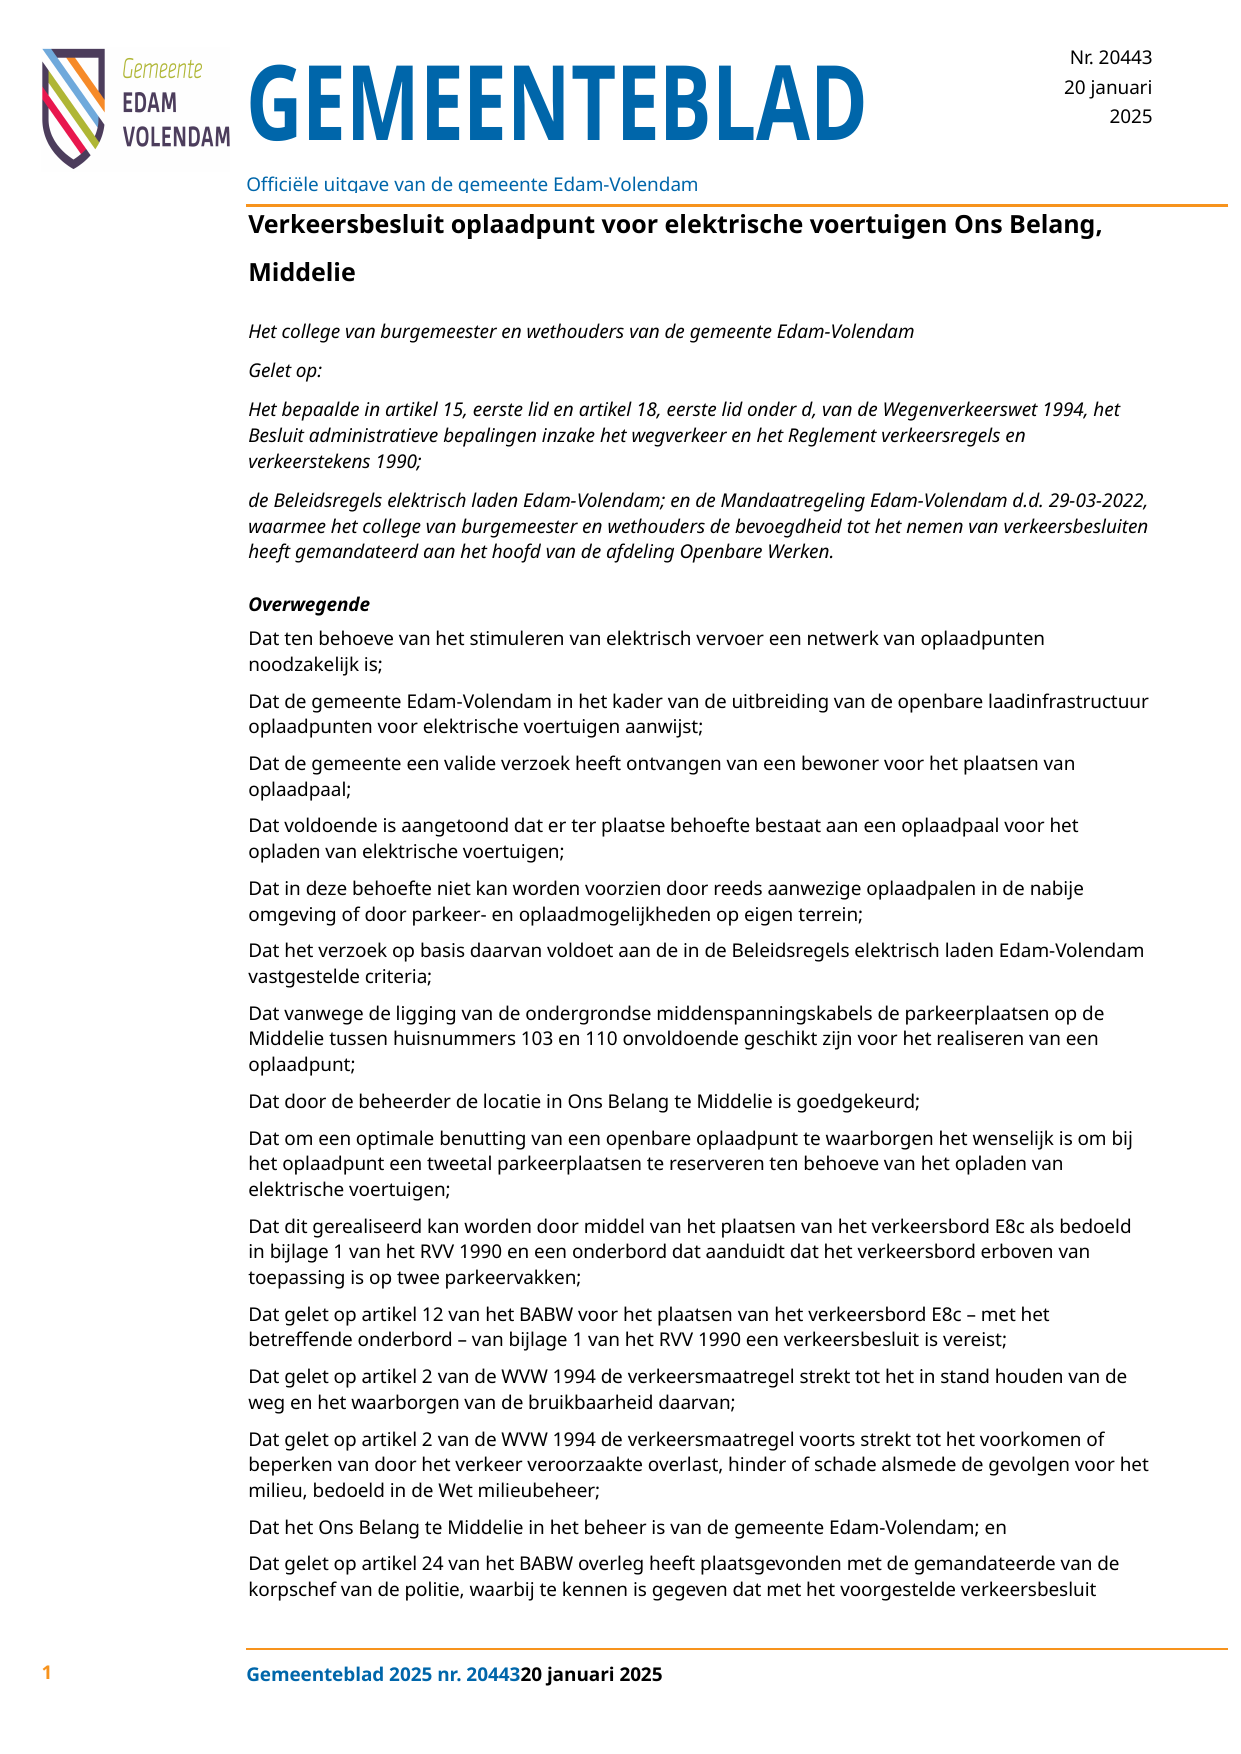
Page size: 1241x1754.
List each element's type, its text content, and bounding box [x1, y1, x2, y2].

text Dat de gemeente een valide verzoek heeft ontvangen van een bewoner voor het plaatsen van oplaadpaal; [248, 750, 1152, 802]
text Het college van burgemeester en wethouders van de gemeente Edam-Volendam [248, 318, 1152, 344]
text Dat vanwege de ligging van de ondergrondse middenspanningskabels de parkeerplaatsen op de Middelie tussen huisnummers 103 en 110 onvoldoende geschikt zijn voor het realiseren van een oplaadpunt; [248, 1000, 1152, 1077]
text Dat om een optimale benutting van een openbare oplaadpunt te waarborgen het wenselijk is om bij het oplaadpunt een tweetal parkeerplaatsen te reserveren ten behoeve van het opladen van elektrische voertuigen; [248, 1125, 1152, 1202]
text Dat door de beheerder de locatie in Ons Belang te Middelie is goedgekeurd; [248, 1088, 1152, 1114]
text de Beleidsregels elektrisch laden Edam-Volendam; en de Mandaatregeling Edam-Volendam d.d. 29-03-2022, waarmee het college van burgemeester en wethouders de bevoegdheid tot het nemen van verkeersbesluiten heeft gemandateerd aan het hoofd van de afdeling Openbare Werken. [248, 487, 1152, 564]
text Dat in deze behoefte niet kan worden voorzien door reeds aanwezige oplaadpalen in de nabije omgeving of door parkeer- en oplaadmogelijkheden op eigen terrein; [248, 875, 1152, 927]
text Overwegende [248, 591, 1152, 617]
text Dat gelet op artikel 24 van het BABW overleg heeft plaatsgevonden met de gemandateerde van de korpschef van de politie, waarbij te kennen is gegeven dat met het voorgestelde verkeersbesluit [248, 1551, 1152, 1602]
text Verkeersbesluit oplaadpunt voor elektrische voertuigen Ons Belang, Middelie [248, 207, 1152, 288]
text Dat gelet op artikel 2 van de WVW 1994 de verkeersmaatregel voorts strekt tot het voorkomen of beperken van door het verkeer veroorzaakte overlast, hinder of schade alsmede de gevolgen voor het milieu, bedoeld in de Wet milieubeheer; [248, 1426, 1152, 1503]
text Dat de gemeente Edam-Volendam in het kader van de uitbreiding van de openbare laadinfrastructuur oplaadpunten voor elektrische voertuigen aanwijst; [248, 688, 1152, 739]
text Dat het verzoek op basis daarvan voldoet aan de in de Beleidsregels elektrisch laden Edam-Volendam vastgestelde criteria; [248, 937, 1152, 989]
picture [41, 47, 231, 172]
text Het bepaalde in artikel 15, eerste lid en artikel 18, eerste lid onder d, van de Wegenverkeerswet 1994, het Besluit administratieve bepalingen inzake het wegverkeer en het Reglement verkeersregels en verkeerstekens 1990; [248, 396, 1152, 474]
text Dat voldoende is aangetoond dat er ter plaatse behoefte bestaat aan een oplaadpaal voor het opladen van elektrische voertuigen; [248, 813, 1152, 864]
text Dat dit gerealiseerd kan worden door middel van het plaatsen van het verkeersbord E8c als bedoeld in bijlage 1 van het RVV 1990 en een onderbord dat aanduidt dat het verkeersbord erboven van toepassing is op twee parkeervakken; [248, 1213, 1152, 1290]
text Dat het Ons Belang te Middelie in het beheer is van de gemeente Edam-Volendam; en [248, 1514, 1152, 1539]
text Dat ten behoeve van het stimuleren van elektrisch vervoer een netwerk van oplaadpunten noodzakelijk is; [248, 626, 1152, 677]
text Dat gelet op artikel 12 van het BABW voor het plaatsen van het verkeersbord E8c – met het betreffende onderbord – van bijlage 1 van het RVV 1990 een verkeersbesluit is vereist; [248, 1301, 1152, 1352]
text Dat gelet op artikel 2 van de WVW 1994 de verkeersmaatregel strekt tot het in stand houden van de weg en het waarborgen van de bruikbaarheid daarvan; [248, 1363, 1152, 1415]
text Gelet op: [248, 357, 1152, 383]
